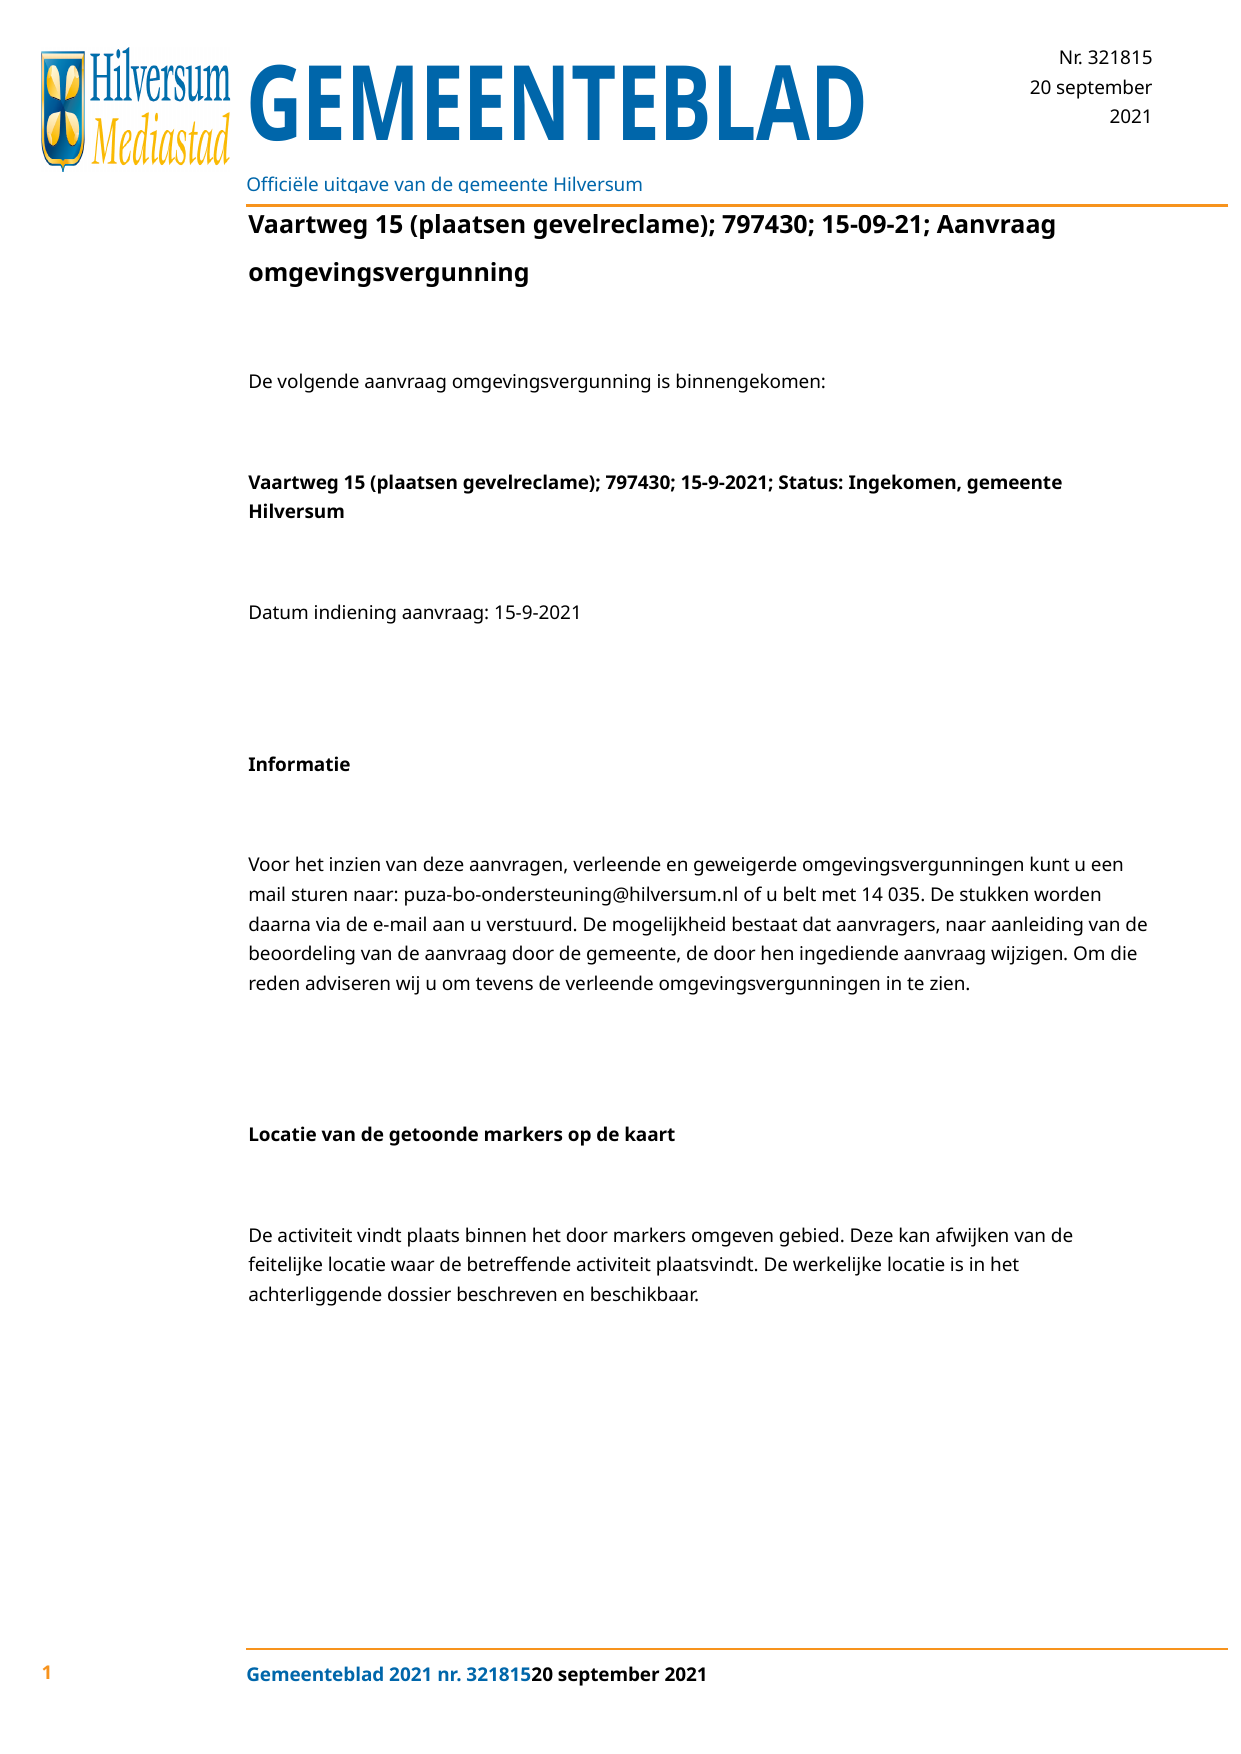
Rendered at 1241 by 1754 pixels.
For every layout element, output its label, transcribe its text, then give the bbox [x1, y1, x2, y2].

text Informatie [248, 751, 1152, 777]
text Locatie van de getoonde markers op de kaart [248, 1121, 1152, 1147]
text Vaartweg 15 (plaatsen gevelreclame); 797430; 15-9-2021; Status: Ingekomen, gemeente Hilversum [248, 469, 1152, 524]
text De activiteit vindt plaats binnen het door markers omgeven gebied. Deze kan afwijken van de feitelijke locatie waar de betreffende activiteit plaatsvindt. De werkelijke locatie is in het achterliggende dossier beschreven en beschikbaar. [248, 1222, 1152, 1307]
text Vaartweg 15 (plaatsen gevelreclame); 797430; 15-09-21; Aanvraag omgevingsvergunning [248, 207, 1152, 288]
picture [41, 47, 231, 172]
text Datum indiening aanvraag: 15-9-2021 [248, 599, 1152, 625]
text De volgende aanvraag omgevingsvergunning is binnengekomen: [248, 368, 1152, 394]
text Voor het inzien van deze aanvragen, verleende en geweigerde omgevingsvergunningen kunt u een mail sturen naar: puza-bo-ondersteuning@hilversum.nl of u belt met 14 035. De stukken worden daarna via de e-mail aan u verstuurd. De mogelijkheid bestaat dat aanvragers, naar aanleiding van de beoordeling van de aanvraag door de gemeente, de door hen ingediende aanvraag wijzigen. Om die reden adviseren wij u om tevens de verleende omgevingsvergunningen in te zien. [248, 852, 1152, 996]
